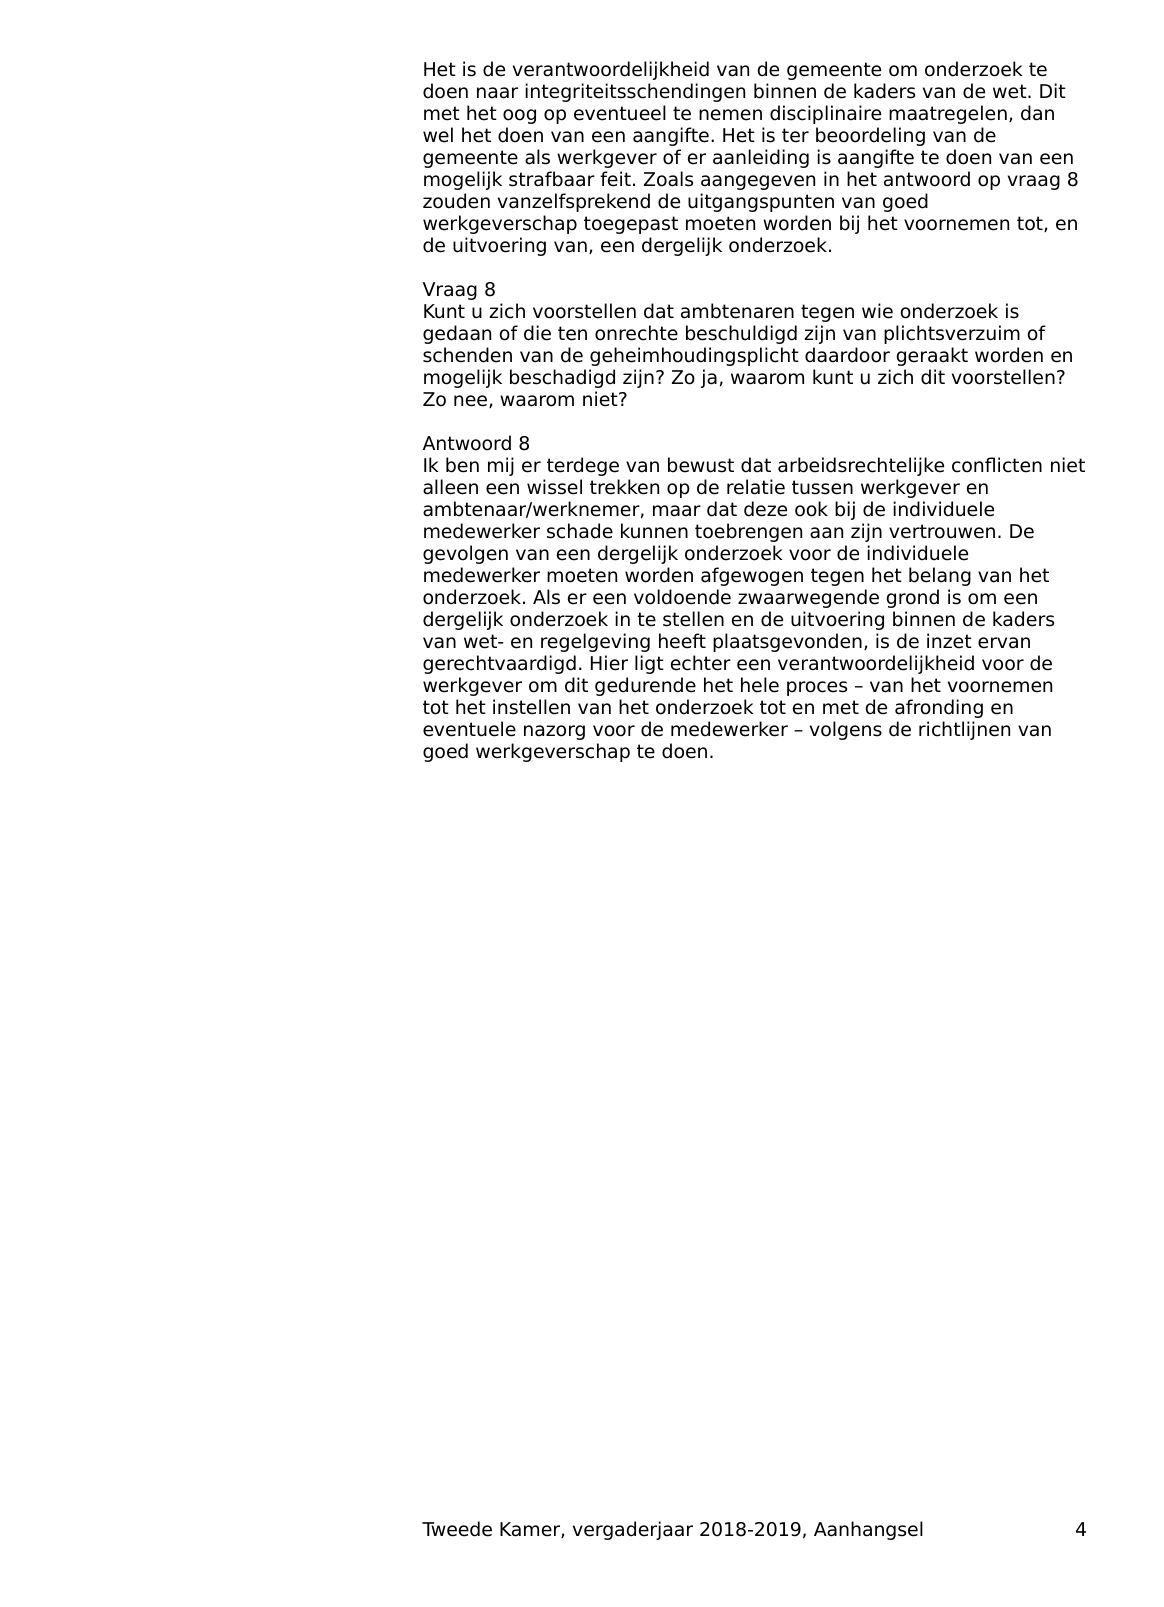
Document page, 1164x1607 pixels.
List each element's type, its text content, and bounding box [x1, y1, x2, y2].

text Antwoord 8 [422, 433, 1087, 455]
text Kunt u zich voorstellen dat ambtenaren tegen wie onderzoek is gedaan of die ten onrechte beschuldigd zijn van plichtsverzuim of schenden van de geheimhoudingsplicht daardoor geraakt worden en mogelijk beschadigd zijn? Zo ja, waarom kunt u zich dit voorstellen? Zo nee, waarom niet? [422, 301, 1087, 411]
text Vraag 8 [422, 279, 1087, 301]
text Het is de verantwoordelijkheid van de gemeente om onderzoek te doen naar integriteitsschendingen binnen de kaders van de wet. Dit met het oog op eventueel te nemen disciplinaire maatregelen, dan wel het doen van een aangifte. Het is ter beoordeling van de gemeente als werkgever of er aanleiding is aangifte te doen van een mogelijk strafbaar feit. Zoals aangegeven in het antwoord op vraag 8 zouden vanzelfsprekend de uitgangspunten van goed werkgeverschap toegepast moeten worden bij het voornemen tot, en de uitvoering van, een dergelijk onderzoek. [422, 59, 1087, 257]
text Ik ben mij er terdege van bewust dat arbeidsrechtelijke conflicten niet alleen een wissel trekken op de relatie tussen werkgever en ambtenaar/werknemer, maar dat deze ook bij de individuele medewerker schade kunnen toebrengen aan zijn vertrouwen. De gevolgen van een dergelijk onderzoek voor de individuele medewerker moeten worden afgewogen tegen het belang van het onderzoek. Als er een voldoende zwaarwegende grond is om een dergelijk onderzoek in te stellen en de uitvoering binnen de kaders van wet- en regelgeving heeft plaatsgevonden, is de inzet ervan gerechtvaardigd. Hier ligt echter een verantwoordelijkheid voor de werkgever om dit gedurende het hele proces – van het voornemen tot het instellen van het onderzoek tot en met de afronding en eventuele nazorg voor de medewerker – volgens de richtlijnen van goed werkgeverschap te doen. [422, 455, 1087, 763]
